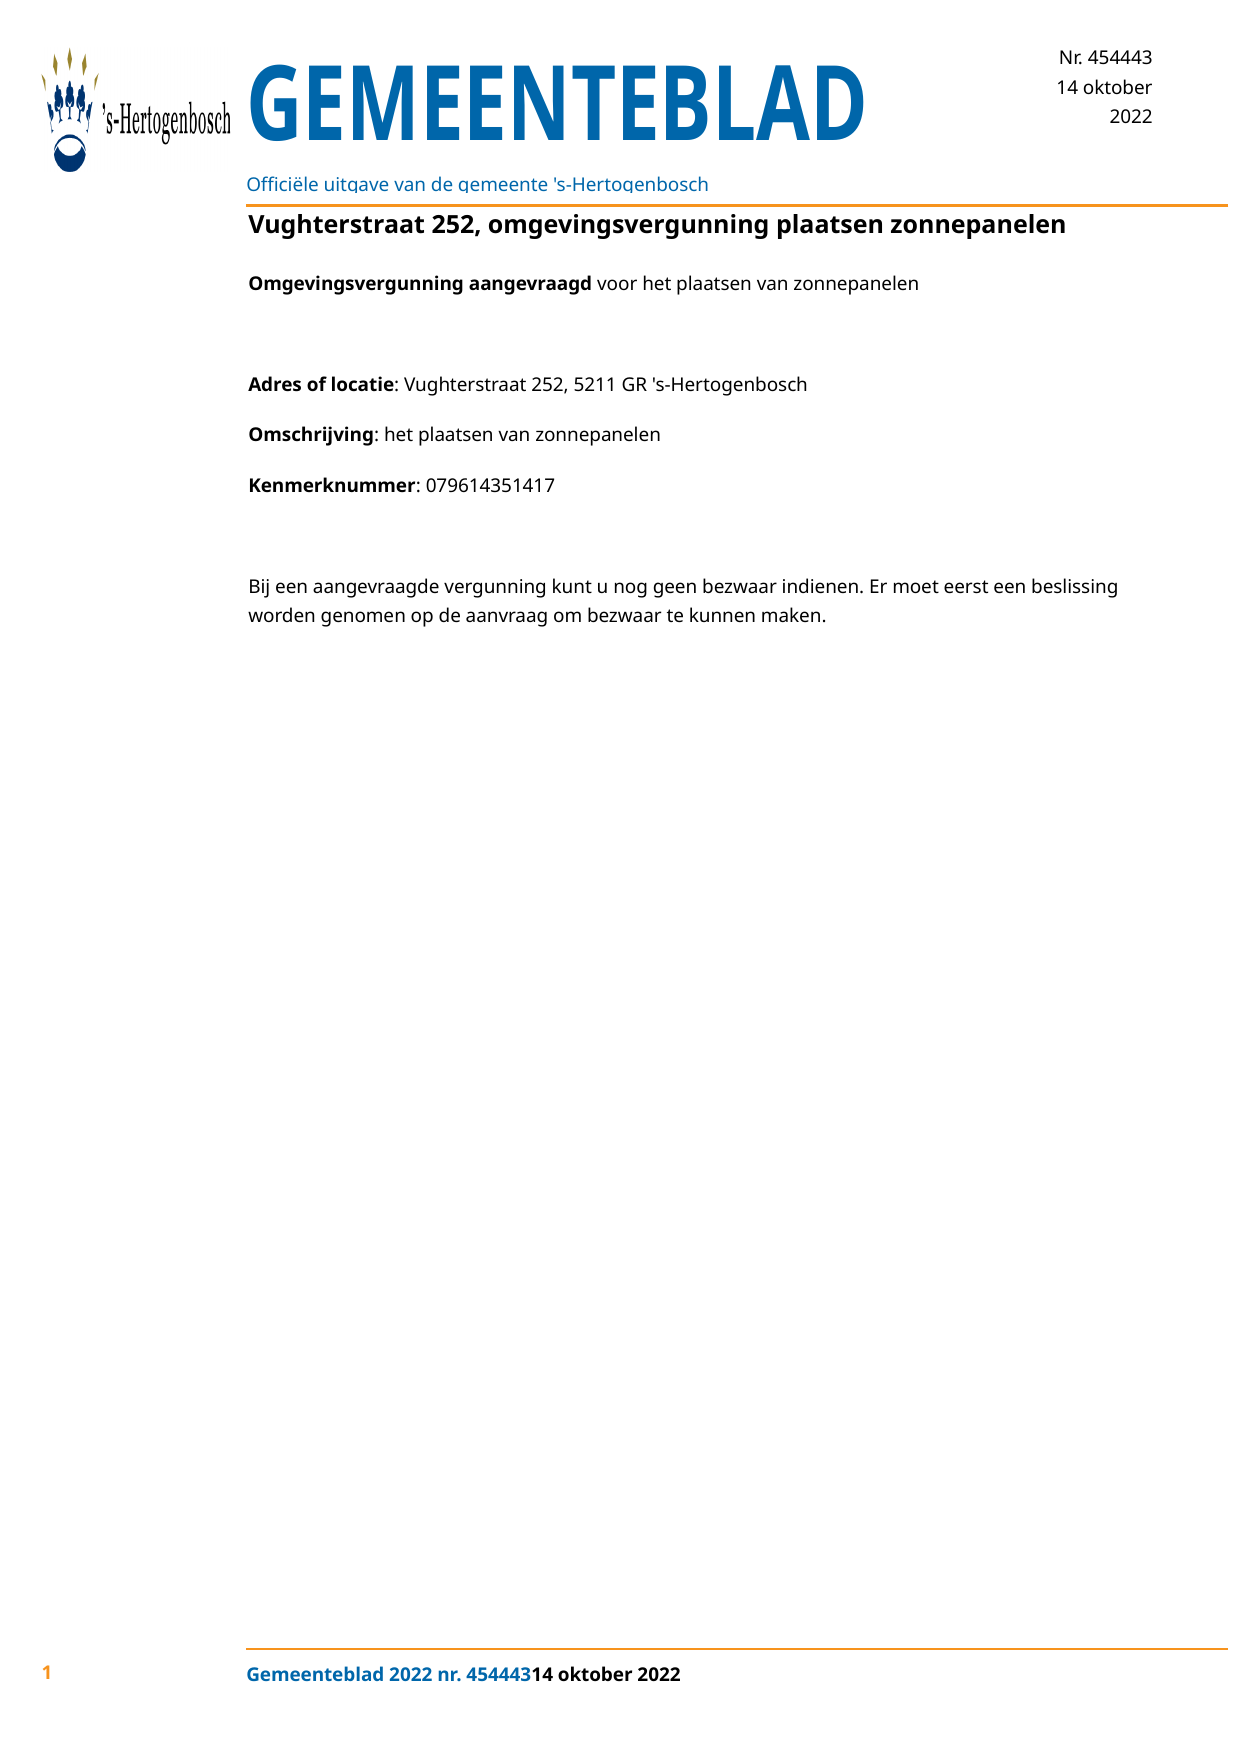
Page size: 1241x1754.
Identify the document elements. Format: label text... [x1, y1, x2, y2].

text Adres of locatie: Vughterstraat 252, 5211 GR 's-Hertogenbosch [248, 371, 1152, 397]
text Omschrijving: het plaatsen van zonnepanelen [248, 422, 1152, 447]
picture [41, 47, 231, 172]
text Kenmerknummer: 079614351417 [248, 472, 1152, 498]
text Omgevingsvergunning aangevraagd voor het plaatsen van zonnepanelen [248, 270, 1152, 296]
text Vughterstraat 252, omgevingsvergunning plaatsen zonnepanelen [248, 207, 1152, 241]
text Bij een aangevraagde vergunning kunt u nog geen bezwaar indienen. Er moet eerst een beslissing worden genomen op de aanvraag om bezwaar te kunnen maken. [248, 573, 1152, 628]
